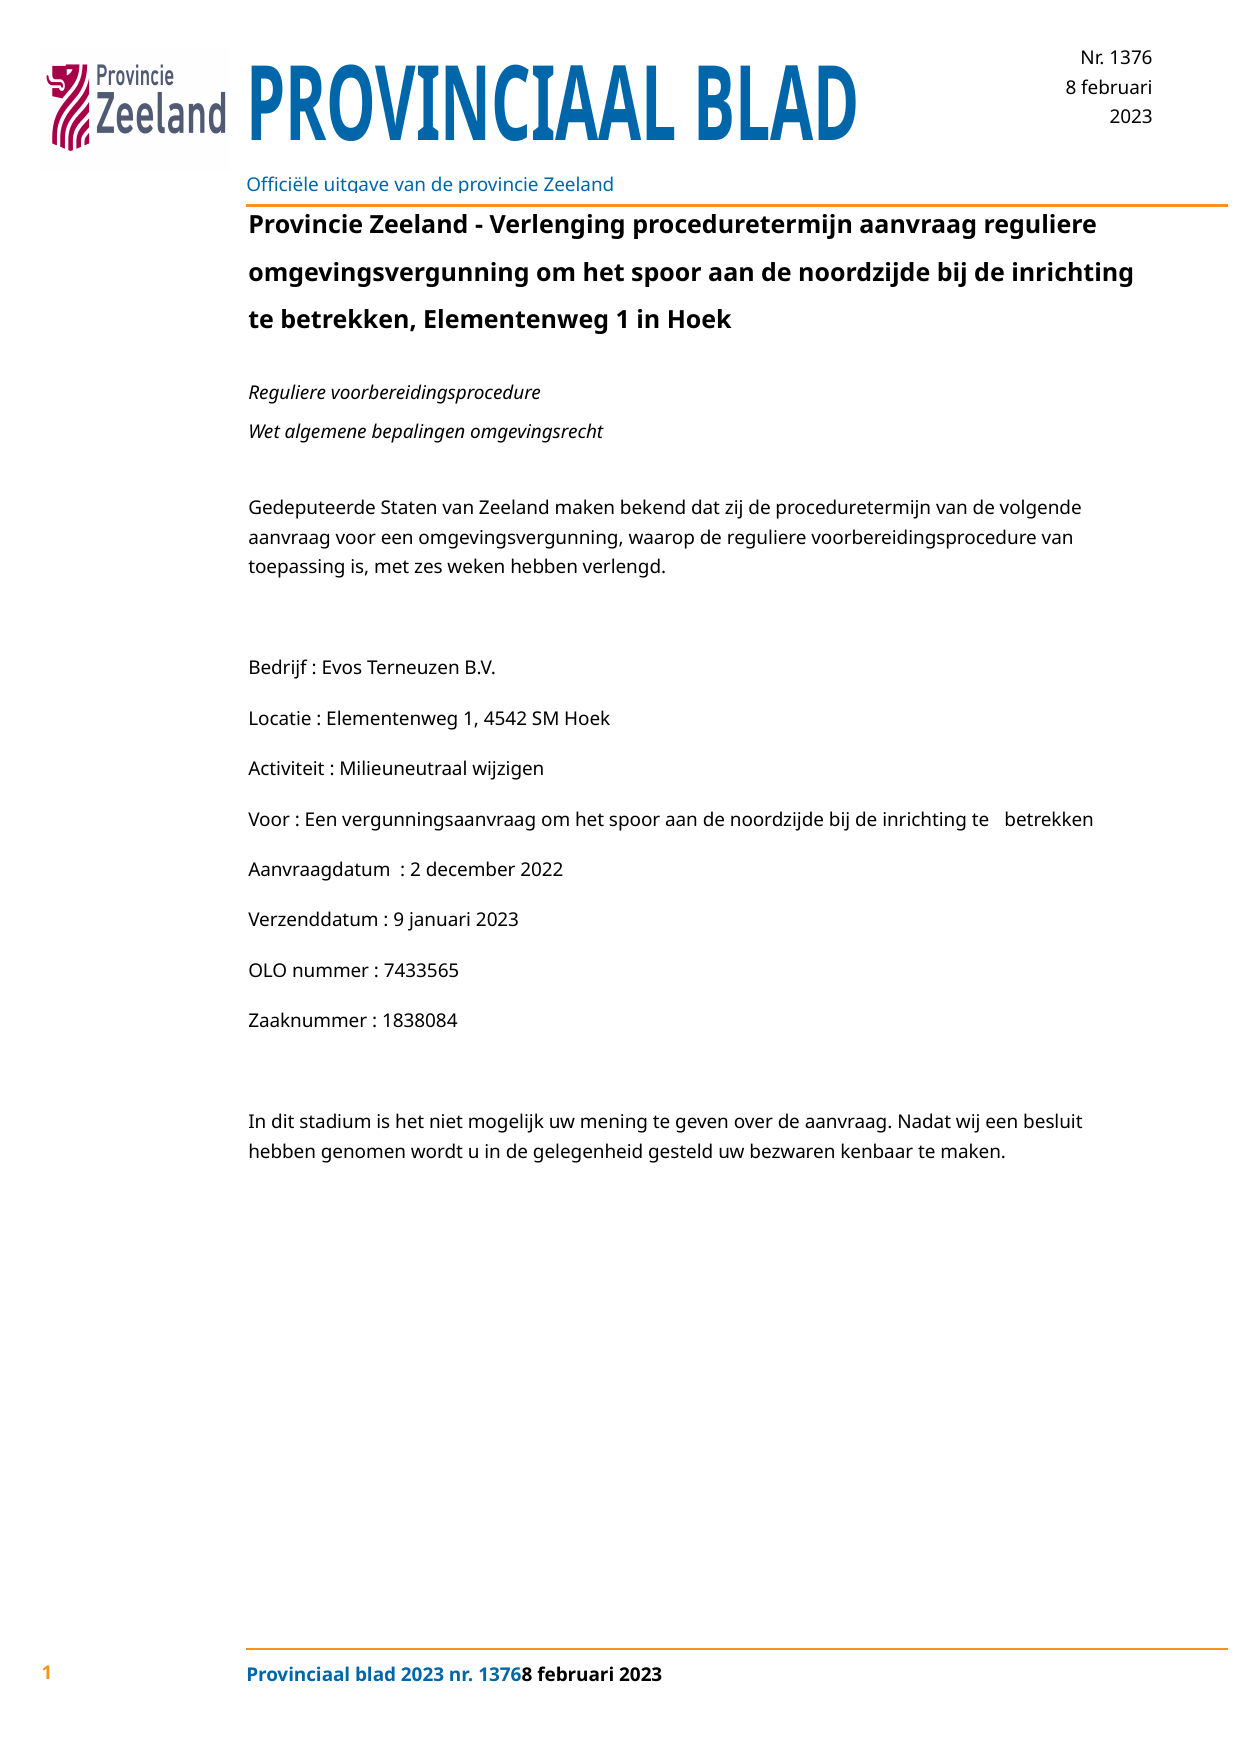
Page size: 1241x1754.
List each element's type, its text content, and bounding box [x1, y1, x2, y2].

text Wet algemene bepalingen omgevingsrecht [248, 418, 1152, 444]
text Gedeputeerde Staten van Zeeland maken bekend dat zij de proceduretermijn van de volgende aanvraag voor een omgevingsvergunning, waarop de reguliere voorbereidingsprocedure van toepassing is, met zes weken hebben verlengd. [248, 494, 1152, 579]
text Reguliere voorbereidingsprocedure [248, 379, 1152, 405]
text Aanvraagdatum : 2 december 2022 [248, 856, 1152, 882]
text Zaaknummer : 1838084 [248, 1007, 1152, 1033]
picture [41, 47, 231, 172]
text Bedrijf : Evos Terneuzen B.V. [248, 654, 1152, 680]
text Locatie : Elementenweg 1, 4542 SM Hoek [248, 705, 1152, 731]
text OLO nummer : 7433565 [248, 957, 1152, 983]
text Activiteit : Milieuneutraal wijzigen [248, 755, 1152, 781]
text Voor : Een vergunningsaanvraag om het spoor aan de noordzijde bij de inrichting te betrekken [248, 806, 1152, 831]
text Verzenddatum : 9 januari 2023 [248, 907, 1152, 932]
text Provincie Zeeland - Verlenging proceduretermijn aanvraag reguliere omgevingsvergunning om het spoor aan de noordzijde bij de inrichting te betrekken, Elementenweg 1 in Hoek [248, 207, 1152, 336]
text In dit stadium is het niet mogelijk uw mening te geven over de aanvraag. Nadat wij een besluit hebben genomen wordt u in de gelegenheid gesteld uw bezwaren kenbaar te maken. [248, 1108, 1152, 1163]
